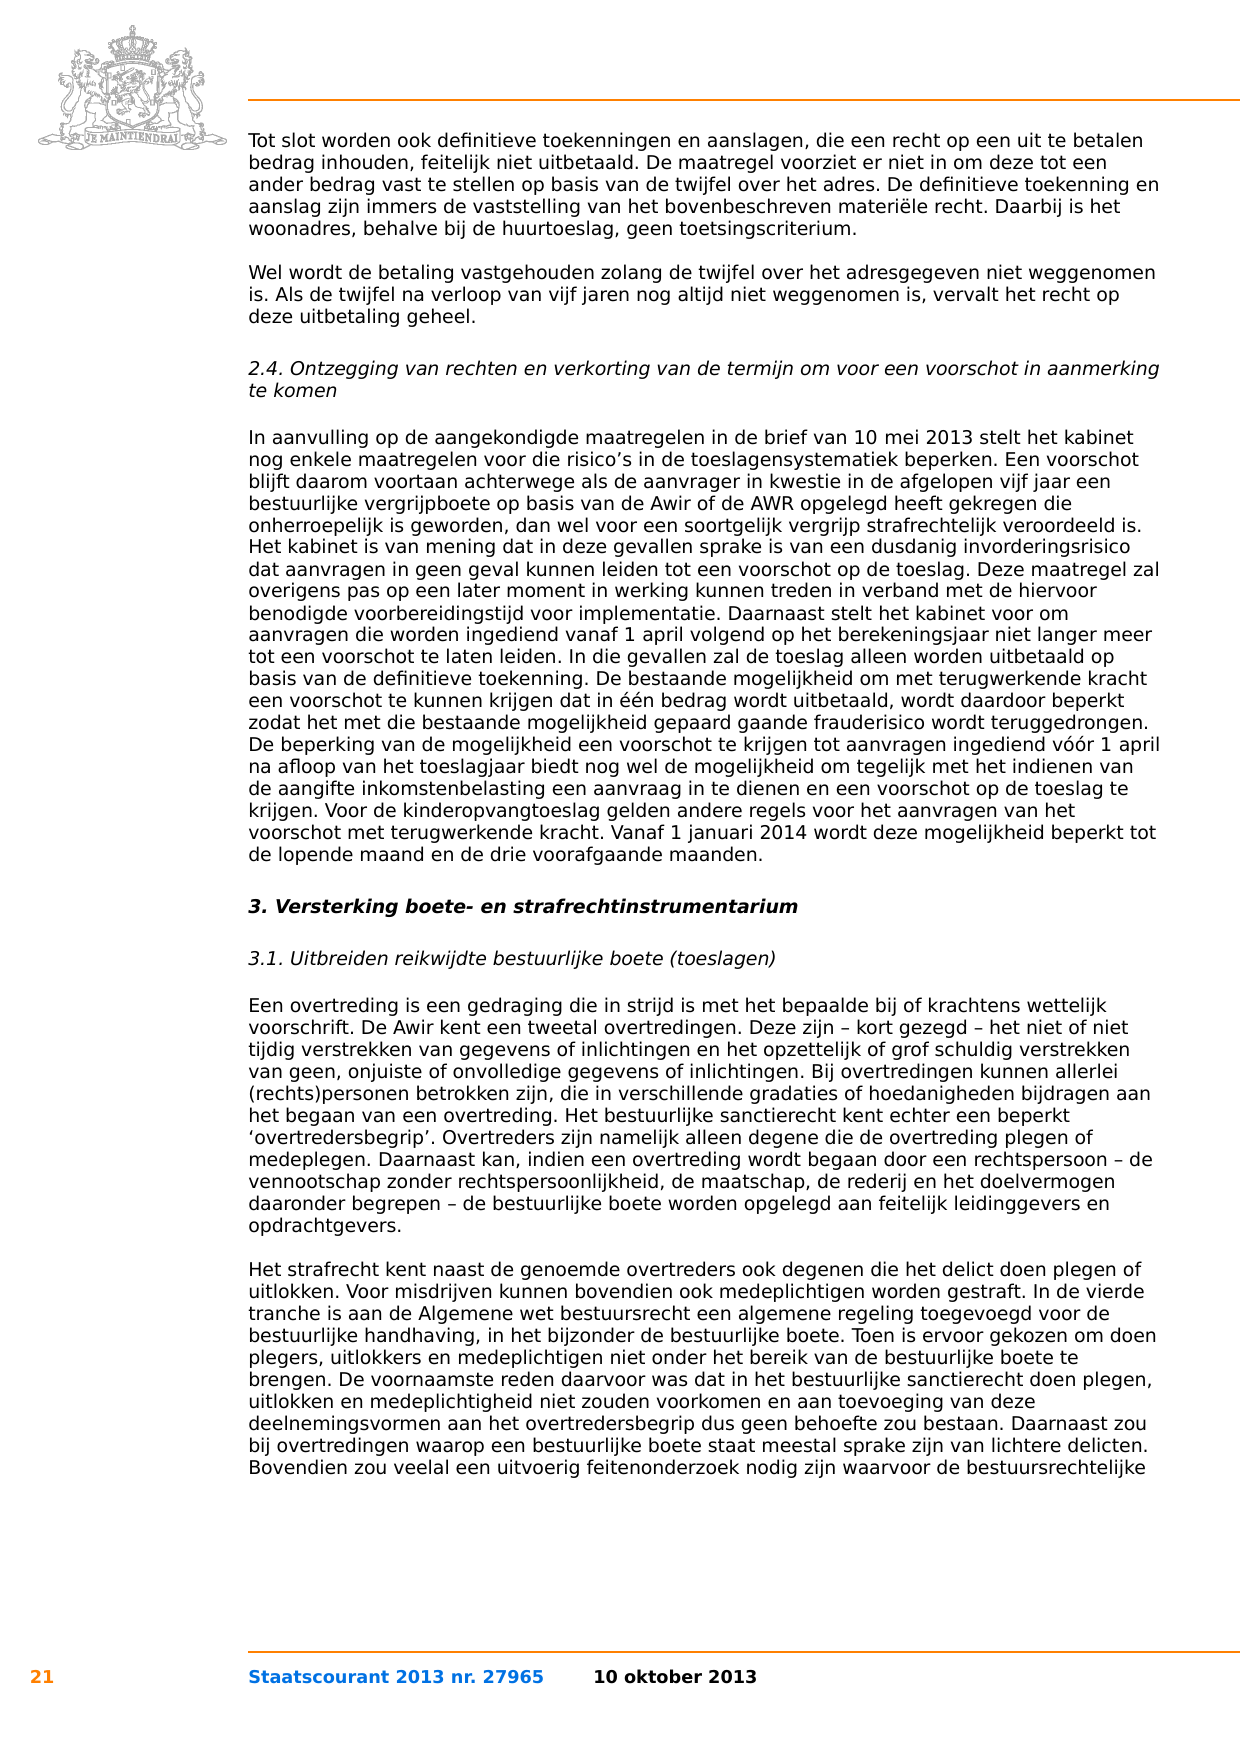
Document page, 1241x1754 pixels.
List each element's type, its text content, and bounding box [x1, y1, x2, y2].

subtitle 3. Versterking boete- en strafrechtinstrumentarium [248, 896, 1163, 918]
text Wel wordt de betaling vastgehouden zolang de twijfel over het adresgegeven niet weggenomen is. Als de twijfel na verloop van vijf jaren nog altijd niet weggenomen is, vervalt het recht op deze uitbetaling geheel. [248, 262, 1163, 328]
picture [38, 25, 227, 150]
subtitle 3.1. Uitbreiden reikwijdte bestuurlijke boete (toeslagen) [248, 948, 1163, 970]
text In aanvulling op de aangekondigde maatregelen in de brief van 10 mei 2013 stelt het kabinet nog enkele maatregelen voor die risico’s in de toeslagensystematiek beperken. Een voorschot blijft daarom voortaan achterwege als de aanvrager in kwestie in de afgelopen vijf jaar een bestuurlijke vergrijpboete op basis van de Awir of de AWR opgelegd heeft gekregen die onherroepelijk is geworden, dan wel voor een soortgelijk vergrijp strafrechtelijk veroordeeld is. Het kabinet is van mening dat in deze gevallen sprake is van een dusdanig invorderingsrisico dat aanvragen in geen geval kunnen leiden tot een voorschot op de toeslag. Deze maatregel zal overigens pas op een later moment in werking kunnen treden in verband met de hiervoor benodigde voorbereidingstijd voor implementatie. Daarnaast stelt het kabinet voor om aanvragen die worden ingediend vanaf 1 april volgend op het berekeningsjaar niet langer meer tot een voorschot te laten leiden. In die gevallen zal de toeslag alleen worden uitbetaald op basis van de definitieve toekenning. De bestaande mogelijkheid om met terugwerkende kracht een voorschot te kunnen krijgen dat in één bedrag wordt uitbetaald, wordt daardoor beperkt zodat het met die bestaande mogelijkheid gepaard gaande frauderisico wordt teruggedrongen. De beperking van de mogelijkheid een voorschot te krijgen tot aanvragen ingediend vóór 1 april na afloop van het toeslagjaar biedt nog wel de mogelijkheid om tegelijk met het indienen van de aangifte inkomstenbelasting een aanvraag in te dienen en een voorschot op de toeslag te krijgen. Voor de kinderopvangtoeslag gelden andere regels voor het aanvragen van het voorschot met terugwerkende kracht. Vanaf 1 januari 2014 wordt deze mogelijkheid beperkt tot de lopende maand en de drie voorafgaande maanden. [248, 427, 1163, 866]
text Een overtreding is een gedraging die in strijd is met het bepaalde bij of krachtens wettelijk voorschrift. De Awir kent een tweetal overtredingen. Deze zijn – kort gezegd – het niet of niet tijdig verstrekken van gegevens of inlichtingen en het opzettelijk of grof schuldig verstrekken van geen, onjuiste of onvolledige gegevens of inlichtingen. Bij overtredingen kunnen allerlei (rechts)personen betrokken zijn, die in verschillende gradaties of hoedanigheden bijdragen aan het begaan van een overtreding. Het bestuurlijke sanctierecht kent echter een beperkt ‘overtredersbegrip’. Overtreders zijn namelijk alleen degene die de overtreding plegen of medeplegen. Daarnaast kan, indien een overtreding wordt begaan door een rechtspersoon – de vennootschap zonder rechtspersoonlijkheid, de maatschap, de rederij en het doelvermogen daaronder begrepen – de bestuurlijke boete worden opgelegd aan feitelijk leidinggevers en opdrachtgevers. [248, 995, 1163, 1237]
text Het strafrecht kent naast de genoemde overtreders ook degenen die het delict doen plegen of uitlokken. Voor misdrijven kunnen bovendien ook medeplichtigen worden gestraft. In de vierde tranche is aan de Algemene wet bestuursrecht een algemene regeling toegevoegd voor de bestuurlijke handhaving, in het bijzonder de bestuurlijke boete. Toen is ervoor gekozen om doen plegers, uitlokkers en medeplichtigen niet onder het bereik van de bestuurlijke boete te brengen. De voornaamste reden daarvoor was dat in het bestuurlijke sanctierecht doen plegen, uitlokken en medeplichtigheid niet zouden voorkomen en aan toevoeging van deze deelnemingsvormen aan het overtredersbegrip dus geen behoefte zou bestaan. Daarnaast zou bij overtredingen waarop een bestuurlijke boete staat meestal sprake zijn van lichtere delicten. Bovendien zou veelal een uitvoerig feitenonderzoek nodig zijn waarvoor de bestuursrechtelijke [248, 1259, 1163, 1478]
text Tot slot worden ook definitieve toekenningen en aanslagen, die een recht op een uit te betalen bedrag inhouden, feitelijk niet uitbetaald. De maatregel voorziet er niet in om deze tot een ander bedrag vast te stellen op basis van de twijfel over het adres. De definitieve toekenning en aanslag zijn immers de vaststelling van het bovenbeschreven materiële recht. Daarbij is het woonadres, behalve bij de huurtoeslag, geen toetsingscriterium. [248, 130, 1163, 240]
subtitle 2.4. Ontzegging van rechten en verkorting van de termijn om voor een voorschot in aanmerking te komen [248, 358, 1163, 402]
